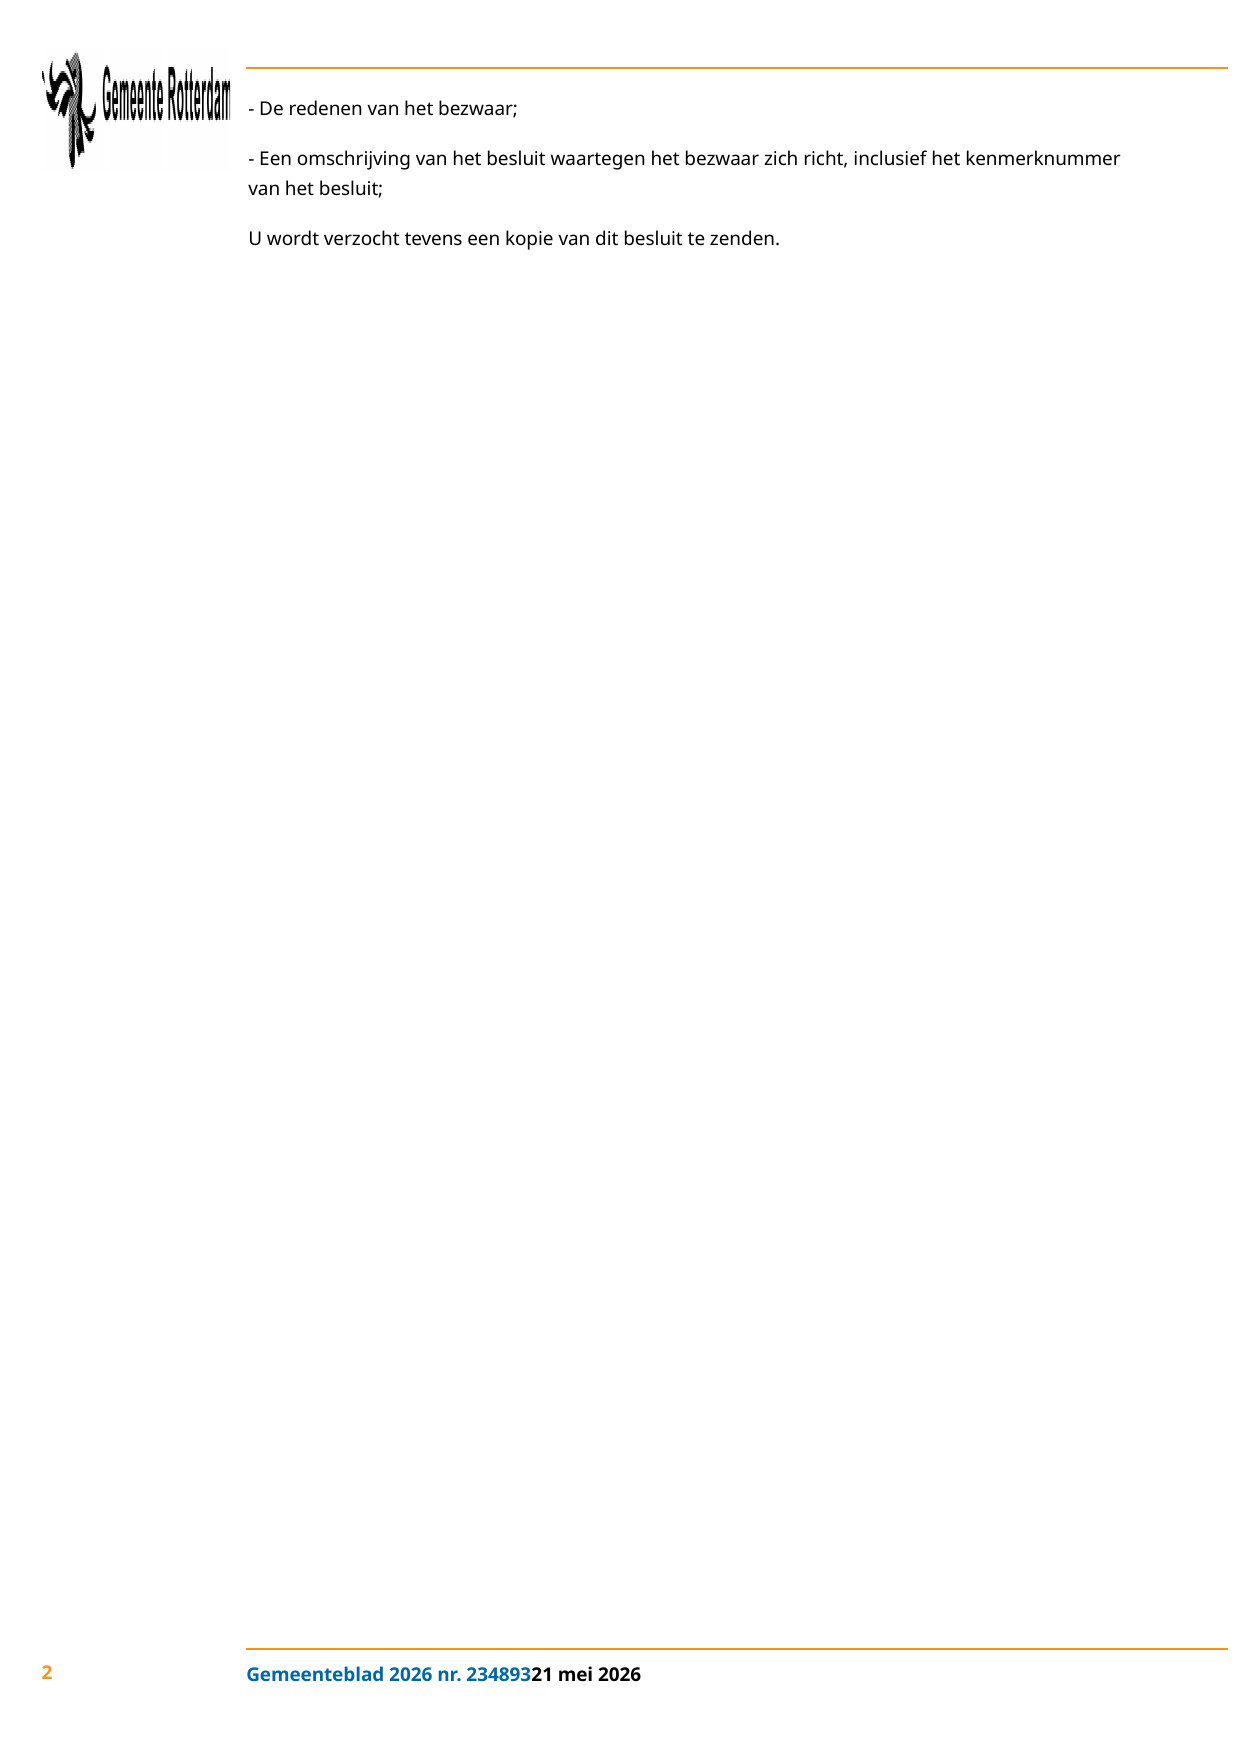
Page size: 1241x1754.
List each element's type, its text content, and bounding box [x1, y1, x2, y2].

picture [41, 47, 231, 172]
text U wordt verzocht tevens een kopie van dit besluit te zenden. [248, 225, 1152, 251]
text - Een omschrijving van het besluit waartegen het bezwaar zich richt, inclusief het kenmerknummer van het besluit; [248, 145, 1152, 201]
text - De redenen van het bezwaar; [248, 95, 1152, 121]
